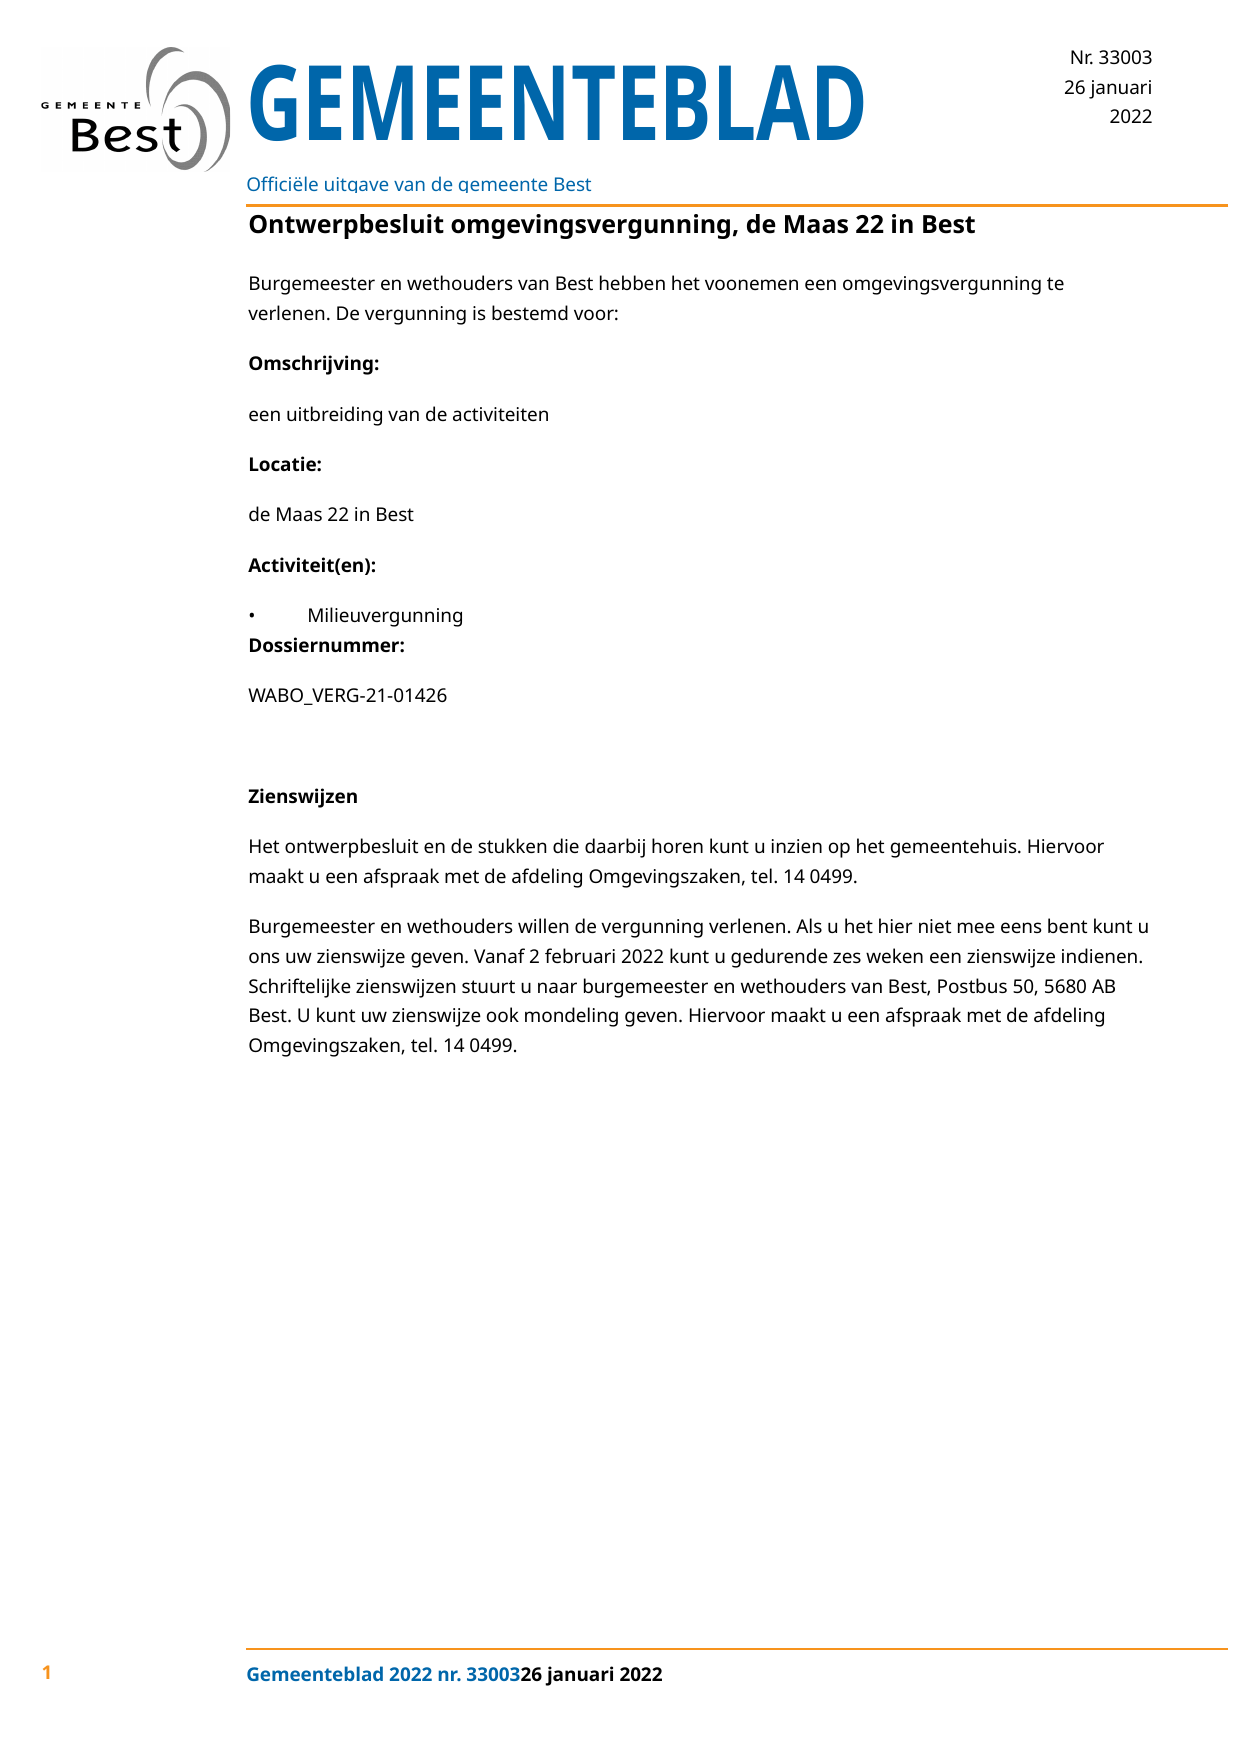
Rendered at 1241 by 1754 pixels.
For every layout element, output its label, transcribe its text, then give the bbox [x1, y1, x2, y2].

text Ontwerpbesluit omgevingsvergunning, de Maas 22 in Best [248, 207, 1152, 241]
text Dossiernummer: [248, 632, 1152, 658]
picture [41, 47, 231, 172]
text Zienswijzen [248, 783, 1152, 809]
text WABO_VERG-21-01426 [248, 682, 1152, 708]
text Burgemeester en wethouders van Best hebben het voonemen een omgevingsvergunning te verlenen. De vergunning is bestemd voor: [248, 270, 1152, 326]
text Burgemeester en wethouders willen de vergunning verlenen. Als u het hier niet mee eens bent kunt u ons uw zienswijze geven. Vanaf 2 februari 2022 kunt u gedurende zes weken een zienswijze indienen. Schriftelijke zienswijzen stuurt u naar burgemeester en wethouders van Best, Postbus 50, 5680 AB Best. U kunt uw zienswijze ook mondeling geven. Hiervoor maakt u een afspraak met de afdeling Omgevingszaken, tel. 14 0499. [248, 914, 1152, 1058]
list Milieuvergunning [248, 602, 1152, 628]
text Activiteit(en): [248, 552, 1152, 578]
text Locatie: [248, 451, 1152, 477]
text een uitbreiding van de activiteiten [248, 401, 1152, 426]
text de Maas 22 in Best [248, 502, 1152, 527]
text Het ontwerpbesluit en de stukken die daarbij horen kunt u inzien op het gemeentehuis. Hiervoor maakt u een afspraak met de afdeling Omgevingszaken, tel. 14 0499. [248, 834, 1152, 889]
text Omschrijving: [248, 350, 1152, 376]
